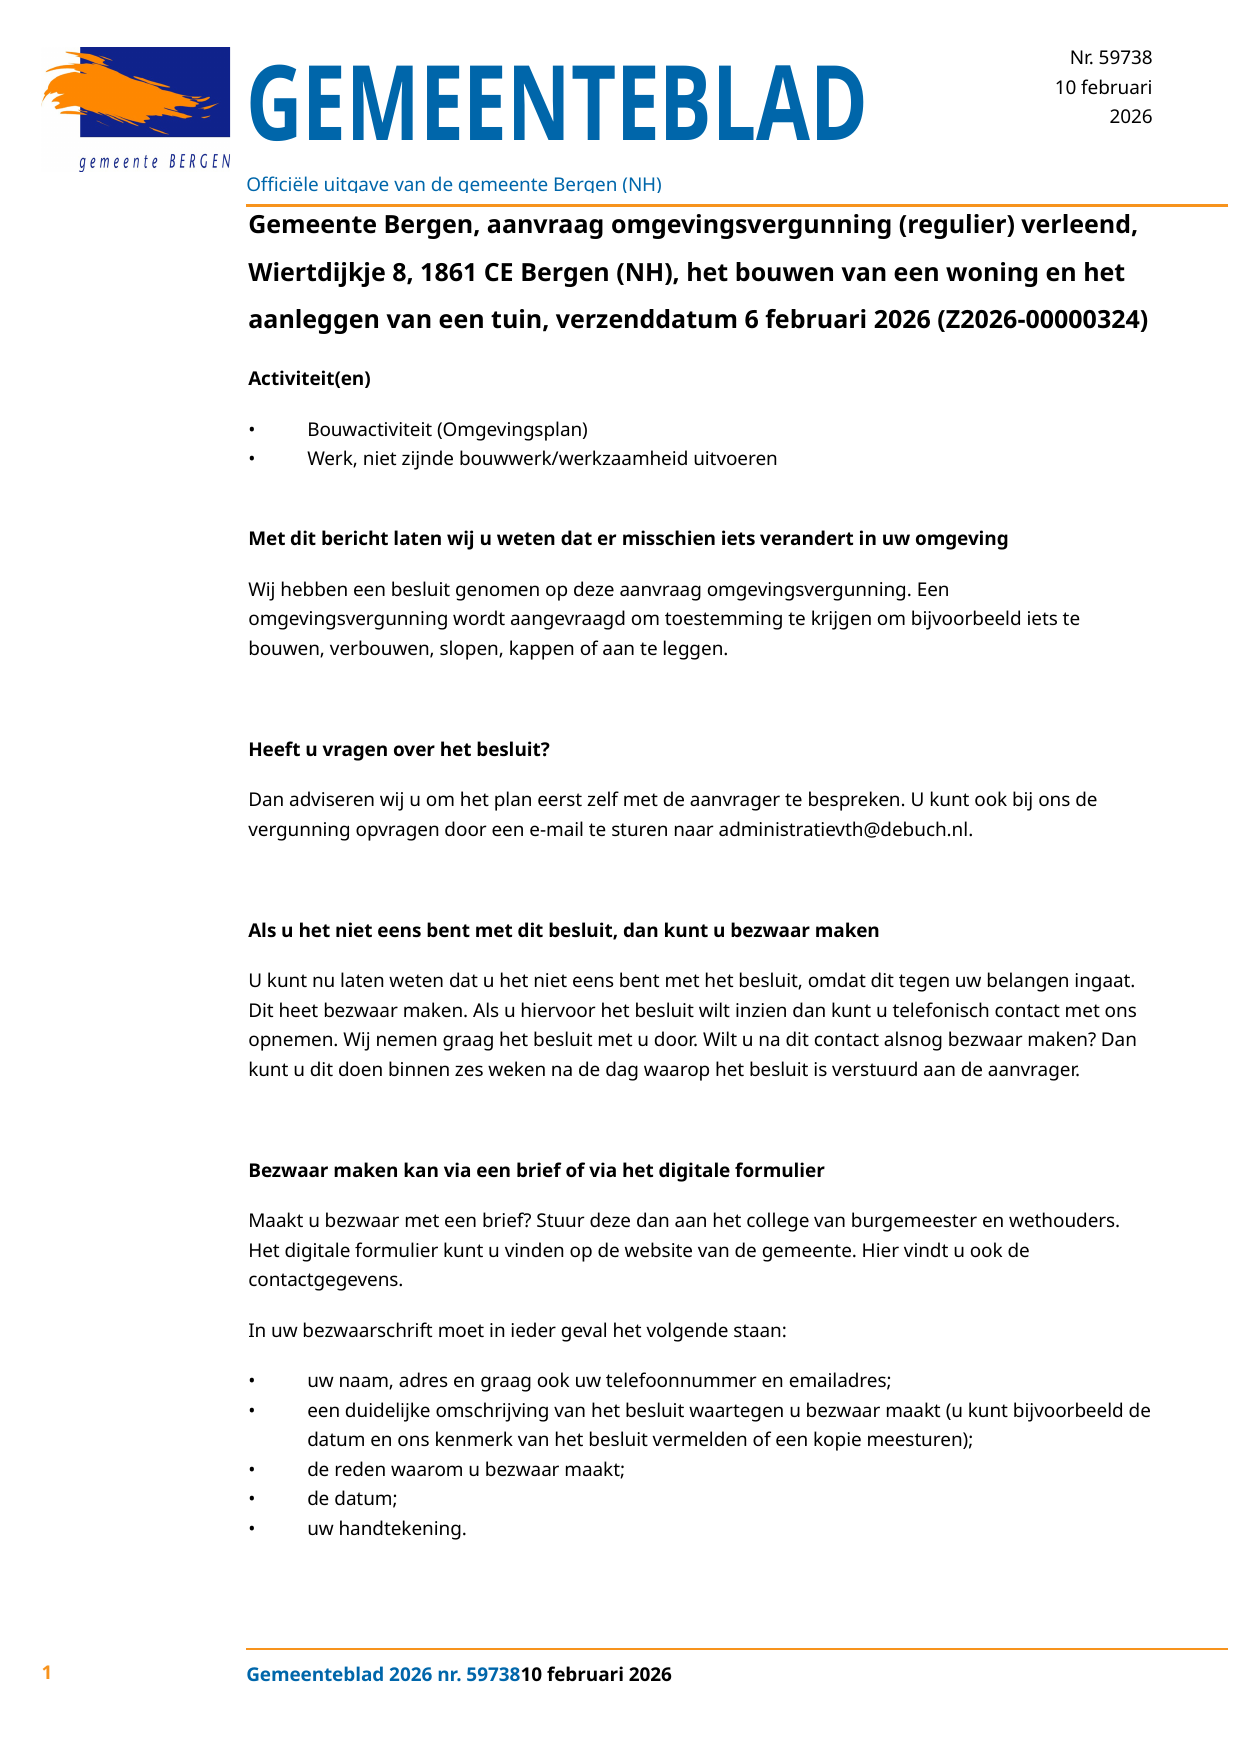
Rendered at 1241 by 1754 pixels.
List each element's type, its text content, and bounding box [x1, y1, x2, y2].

text U kunt nu laten weten dat u het niet eens bent met het besluit, omdat dit tegen uw belangen ingaat. Dit heet bezwaar maken. Als u hiervoor het besluit wilt inzien dan kunt u telefonisch contact met ons opnemen. Wij nemen graag het besluit met u door. Wilt u na dit contact alsnog bezwaar maken? Dan kunt u dit doen binnen zes weken na de dag waarop het besluit is verstuurd aan de aanvrager. [248, 967, 1152, 1082]
list de datum; [248, 1486, 1152, 1511]
text Bezwaar maken kan via een brief of via het digitale formulier [248, 1157, 1152, 1182]
text Als u het niet eens bent met dit besluit, dan kunt u bezwaar maken [248, 917, 1152, 942]
text Maakt u bezwaar met een brief? Stuur deze dan aan het college van burgemeester en wethouders. Het digitale formulier kunt u vinden op de website van de gemeente. Hier vindt u ook de contactgegevens. [248, 1207, 1152, 1292]
text Wij hebben een besluit genomen op deze aanvraag omgevingsvergunning. Een omgevingsvergunning wordt aangevraagd om toestemming te krijgen om bijvoorbeeld iets te bouwen, verbouwen, slopen, kappen of aan te leggen. [248, 576, 1152, 661]
list uw naam, adres en graag ook uw telefoonnummer en emailadres; [248, 1367, 1152, 1393]
list de reden waarom u bezwaar maakt; [248, 1456, 1152, 1482]
text Gemeente Bergen, aanvraag omgevingsvergunning (regulier) verleend, Wiertdijkje 8, 1861 CE Bergen (NH), het bouwen van een woning en het aanleggen van een tuin, verzenddatum 6 februari 2026 (Z2026-00000324) [248, 207, 1152, 336]
text Dan adviseren wij u om het plan eerst zelf met de aanvrager te bespreken. U kunt ook bij ons de vergunning opvragen door een e-mail te sturen naar administratievth@debuch.nl. [248, 786, 1152, 842]
picture [41, 47, 231, 172]
text Heeft u vragen over het besluit? [248, 736, 1152, 762]
text In uw bezwaarschrift moet in ieder geval het volgende staan: [248, 1317, 1152, 1342]
text Met dit bericht laten wij u weten dat er misschien iets verandert in uw omgeving [248, 526, 1152, 551]
list Werk, niet zijnde bouwwerk/werkzaamheid uitvoeren [248, 446, 1152, 471]
list uw handtekening. [248, 1515, 1152, 1541]
list Bouwactiviteit (Omgevingsplan) [248, 416, 1152, 442]
text Activiteit(en) [248, 366, 1152, 391]
list een duidelijke omschrijving van het besluit waartegen u bezwaar maakt (u kunt bijvoorbeeld de datum en ons kenmerk van het besluit vermelden of een kopie meesturen); [248, 1397, 1152, 1452]
